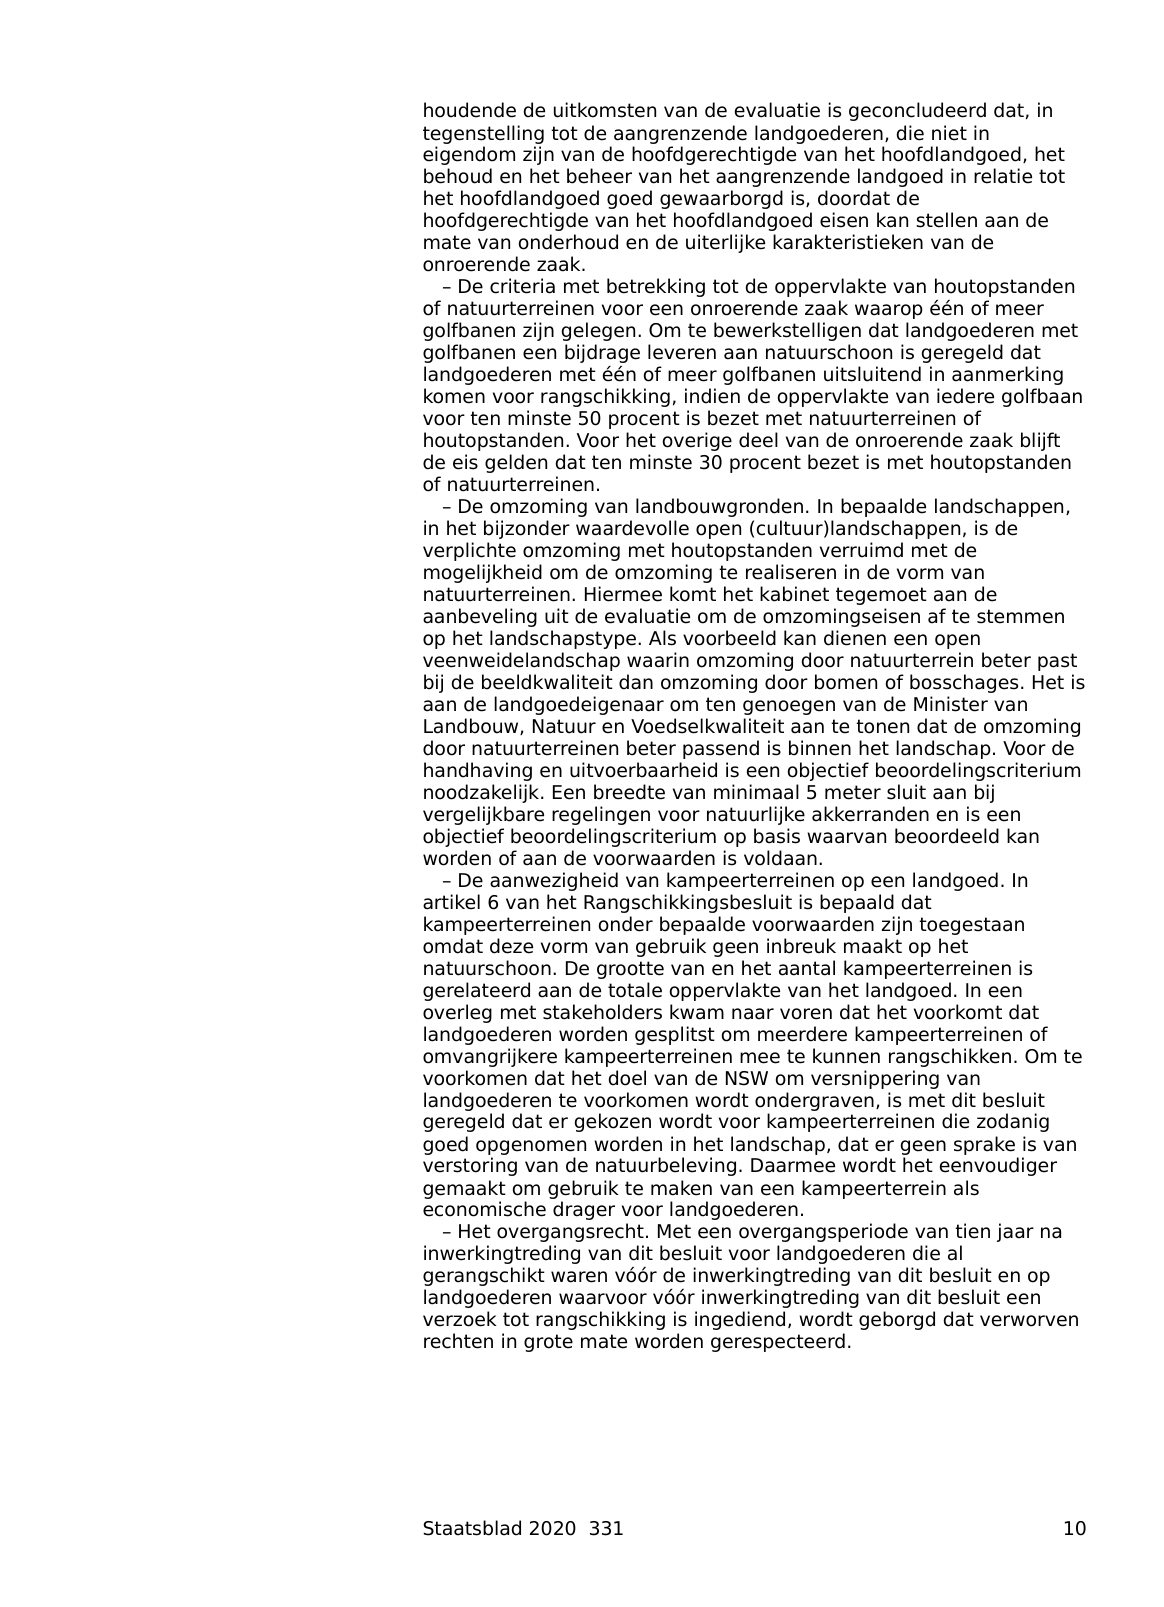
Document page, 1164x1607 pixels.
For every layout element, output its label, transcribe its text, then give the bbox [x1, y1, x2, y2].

text – De criteria met betrekking tot de oppervlakte van houtopstanden of natuurterreinen voor een onroerende zaak waarop één of meer golfbanen zijn gelegen. Om te bewerkstelligen dat landgoederen met golfbanen een bijdrage leveren aan natuurschoon is geregeld dat landgoederen met één of meer golfbanen uitsluitend in aanmerking komen voor rangschikking, indien de oppervlakte van iedere golfbaan voor ten minste 50 procent is bezet met natuurterreinen of houtopstanden. Voor het overige deel van de onroerende zaak blijft de eis gelden dat ten minste 30 procent bezet is met houtopstanden of natuurterreinen. [422, 276, 1087, 496]
text – De omzoming van landbouwgronden. In bepaalde landschappen, in het bijzonder waardevolle open (cultuur)landschappen, is de verplichte omzoming met houtopstanden verruimd met de mogelijkheid om de omzoming te realiseren in de vorm van natuurterreinen. Hiermee komt het kabinet tegemoet aan de aanbeveling uit de evaluatie om de omzomingseisen af te stemmen op het landschapstype. Als voorbeeld kan dienen een open veenweidelandschap waarin omzoming door natuurterrein beter past bij de beeldkwaliteit dan omzoming door bomen of bosschages. Het is aan de landgoedeigenaar om ten genoegen van de Minister van Landbouw, Natuur en Voedselkwaliteit aan te tonen dat de omzoming door natuurterreinen beter passend is binnen het landschap. Voor de handhaving en uitvoerbaarheid is een objectief beoordelingscriterium noodzakelijk. Een breedte van minimaal 5 meter sluit aan bij vergelijkbare regelingen voor natuurlijke akkerranden en is een objectief beoordelingscriterium op basis waarvan beoordeeld kan worden of aan de voorwaarden is voldaan. [422, 496, 1087, 870]
text – De aanwezigheid van kampeerterreinen op een landgoed. In artikel 6 van het Rangschikkingsbesluit is bepaald dat kampeerterreinen onder bepaalde voorwaarden zijn toegestaan omdat deze vorm van gebruik geen inbreuk maakt op het natuurschoon. De grootte van en het aantal kampeerterreinen is gerelateerd aan de totale oppervlakte van het landgoed. In een overleg met stakeholders kwam naar voren dat het voorkomt dat landgoederen worden gesplitst om meerdere kampeerterreinen of omvangrijkere kampeerterreinen mee te kunnen rangschikken. Om te voorkomen dat het doel van de NSW om versnippering van landgoederen te voorkomen wordt ondergraven, is met dit besluit geregeld dat er gekozen wordt voor kampeerterreinen die zodanig goed opgenomen worden in het landschap, dat er geen sprake is van verstoring van de natuurbeleving. Daarmee wordt het eenvoudiger gemaakt om gebruik te maken van een kampeerterrein als economische drager voor landgoederen. [422, 870, 1087, 1221]
text – Het overgangsrecht. Met een overgangsperiode van tien jaar na inwerkingtreding van dit besluit voor landgoederen die al gerangschikt waren vóór de inwerkingtreding van dit besluit en op landgoederen waarvoor vóór inwerkingtreding van dit besluit een verzoek tot rangschikking is ingediend, wordt geborgd dat verworven rechten in grote mate worden gerespecteerd. [422, 1221, 1087, 1353]
text houdende de uitkomsten van de evaluatie is geconcludeerd dat, in tegenstelling tot de aangrenzende landgoederen, die niet in eigendom zijn van de hoofdgerechtigde van het hoofdlandgoed, het behoud en het beheer van het aangrenzende landgoed in relatie tot het hoofdlandgoed goed gewaarborgd is, doordat de hoofdgerechtigde van het hoofdlandgoed eisen kan stellen aan de mate van onderhoud en de uiterlijke karakteristieken van de onroerende zaak. [422, 100, 1087, 276]
